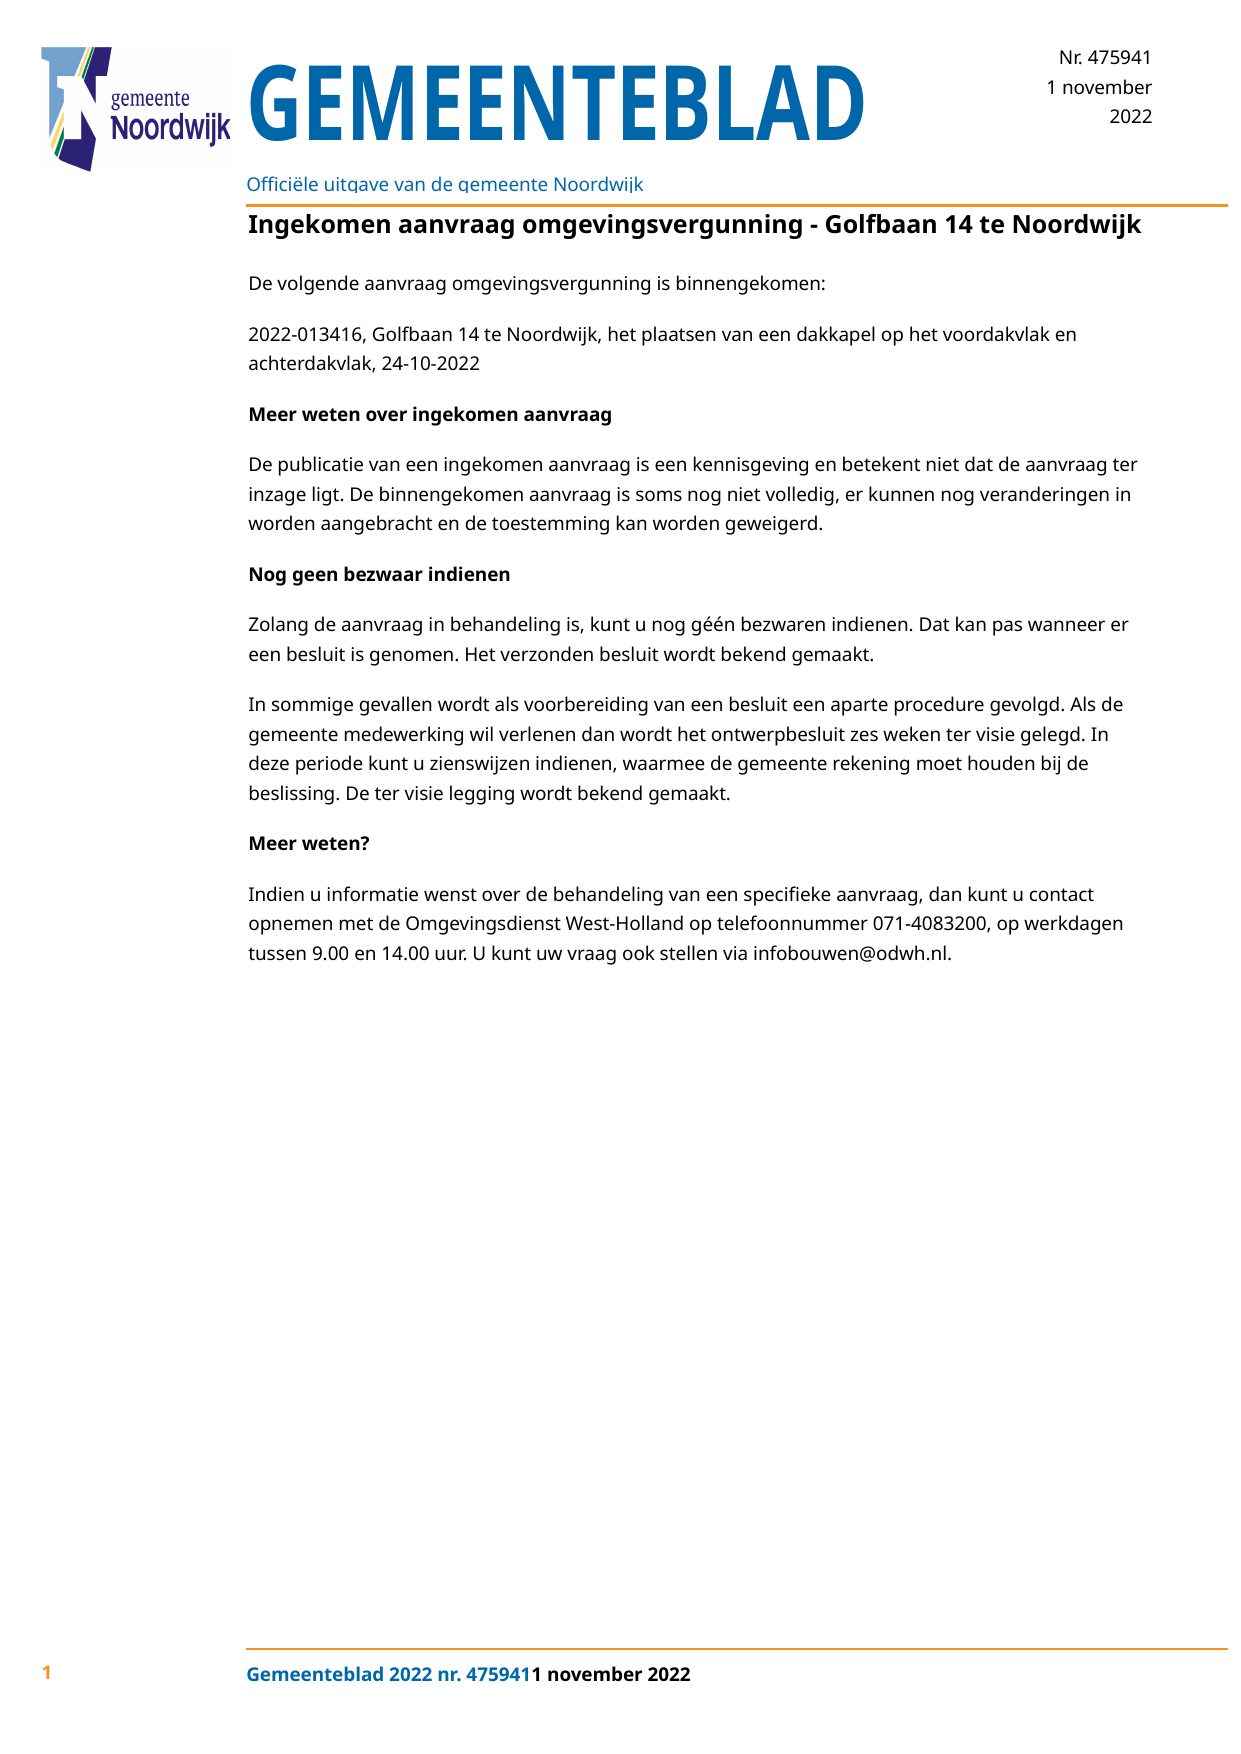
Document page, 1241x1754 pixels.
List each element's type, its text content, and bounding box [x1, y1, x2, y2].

text Indien u informatie wenst over de behandeling van een specifieke aanvraag, dan kunt u contact opnemen met de Omgevingsdienst West-Holland op telefoonnummer 071-4083200, op werkdagen tussen 9.00 en 14.00 uur. U kunt uw vraag ook stellen via infobouwen@odwh.nl. [248, 881, 1152, 966]
text 2022-013416, Golfbaan 14 te Noordwijk, het plaatsen van een dakkapel op het voordakvlak en achterdakvlak, 24-10-2022 [248, 321, 1152, 376]
text Zolang de aanvraag in behandeling is, kunt u nog géén bezwaren indienen. Dat kan pas wanneer er een besluit is genomen. Het verzonden besluit wordt bekend gemaakt. [248, 611, 1152, 666]
text De volgende aanvraag omgevingsvergunning is binnengekomen: [248, 270, 1152, 296]
picture [41, 47, 231, 172]
text Meer weten over ingekomen aanvraag [248, 401, 1152, 426]
text Ingekomen aanvraag omgevingsvergunning - Golfbaan 14 te Noordwijk [248, 207, 1152, 241]
text Meer weten? [248, 830, 1152, 856]
text Nog geen bezwaar indienen [248, 561, 1152, 586]
text In sommige gevallen wordt als voorbereiding van een besluit een aparte procedure gevolgd. Als de gemeente medewerking wil verlenen dan wordt het ontwerpbesluit zes weken ter visie gelegd. In deze periode kunt u zienswijzen indienen, waarmee de gemeente rekening moet houden bij de beslissing. De ter visie legging wordt bekend gemaakt. [248, 691, 1152, 806]
text De publicatie van een ingekomen aanvraag is een kennisgeving en betekent niet dat de aanvraag ter inzage ligt. De binnengekomen aanvraag is soms nog niet volledig, er kunnen nog veranderingen in worden aangebracht en de toestemming kan worden geweigerd. [248, 451, 1152, 536]
